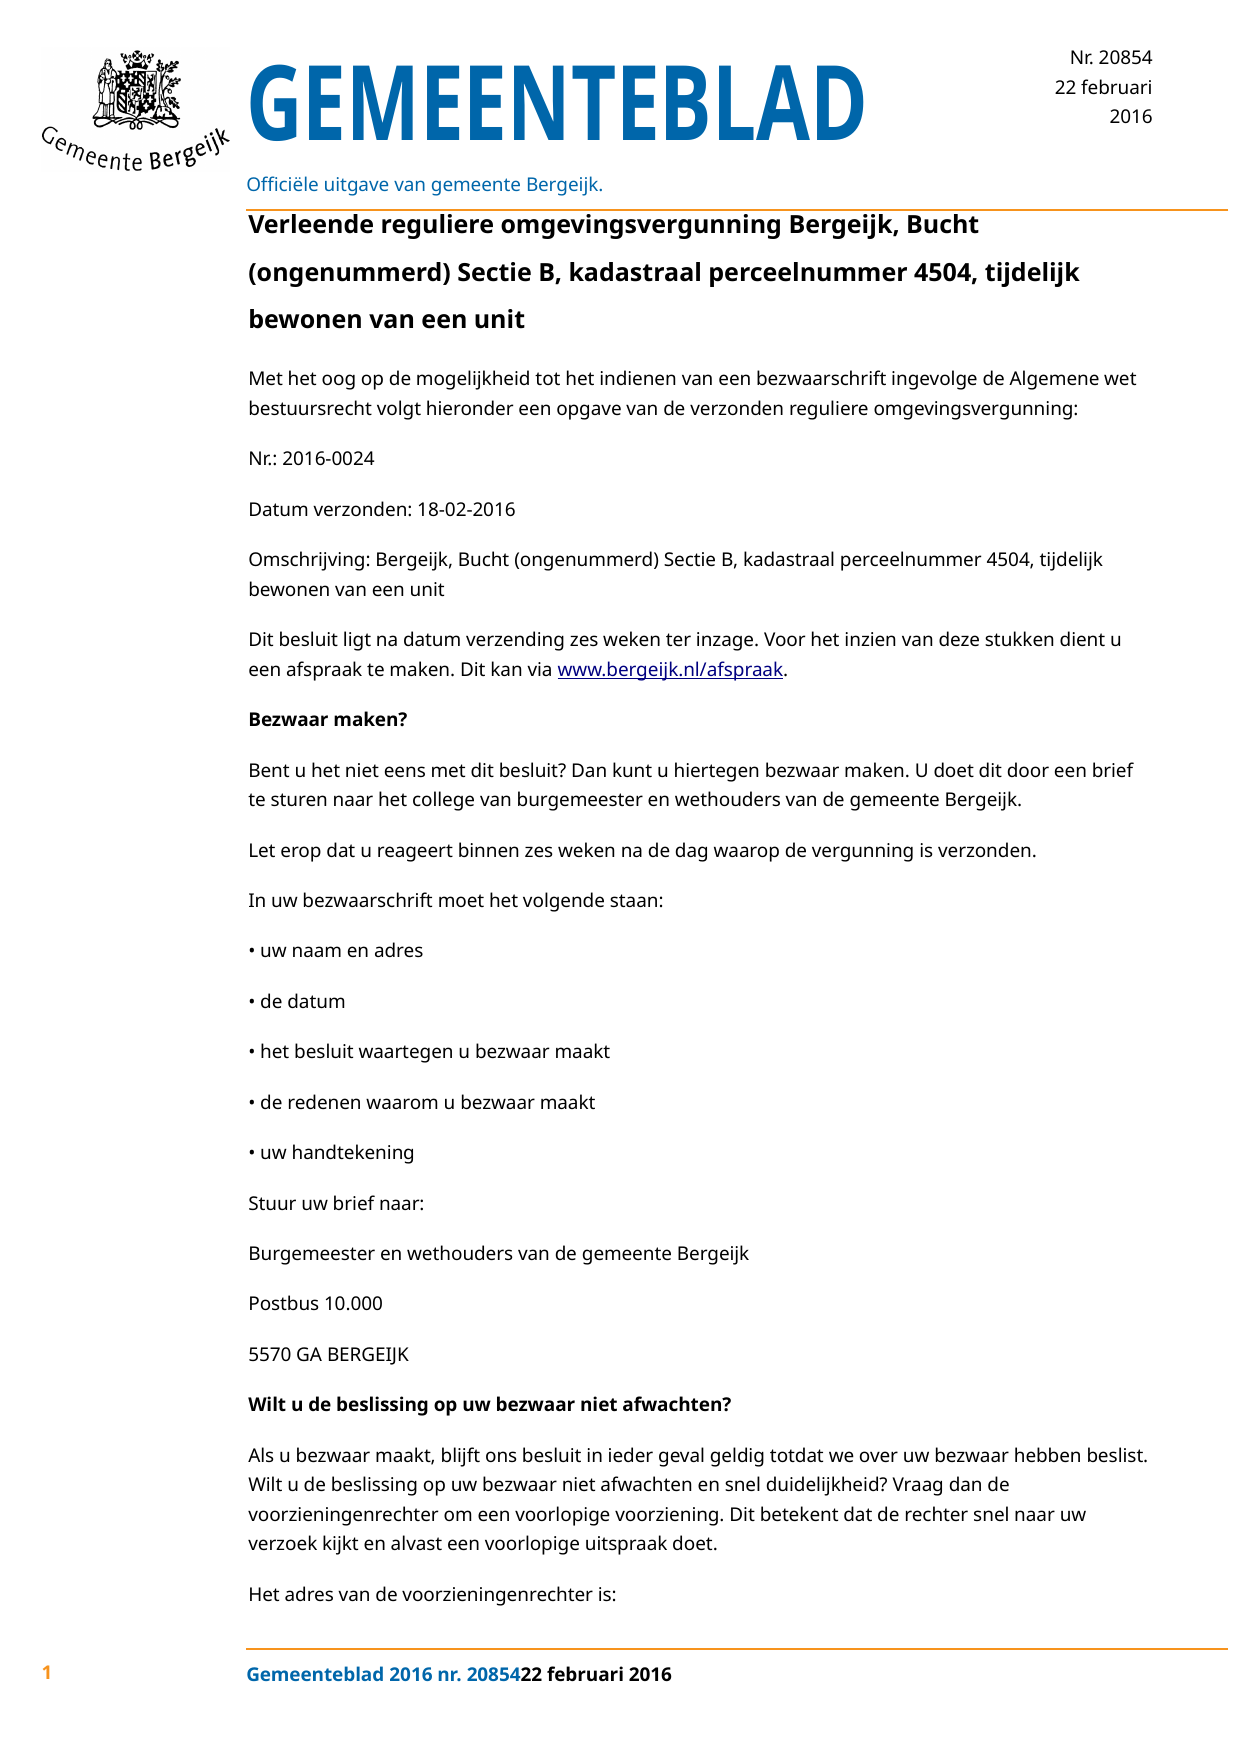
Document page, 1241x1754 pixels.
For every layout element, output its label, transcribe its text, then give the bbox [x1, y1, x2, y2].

text Wilt u de beslissing op uw bezwaar niet afwachten? [248, 1391, 1152, 1417]
picture [41, 47, 231, 172]
text 5570 GA BERGEIJK [248, 1341, 1152, 1367]
text Postbus 10.000 [248, 1291, 1152, 1316]
text Stuur uw brief naar: [248, 1190, 1152, 1215]
text • de redenen waarom u bezwaar maakt [248, 1089, 1152, 1114]
text Het adres van de voorzieningenrechter is: [248, 1581, 1152, 1607]
text • uw naam en adres [248, 938, 1152, 963]
text Bezwaar maken? [248, 706, 1152, 732]
text Bent u het niet eens met dit besluit? Dan kunt u hiertegen bezwaar maken. U doet dit door een brief te sturen naar het college van burgemeester en wethouders van de gemeente Bergeijk. [248, 757, 1152, 812]
text Verleende reguliere omgevingsvergunning Bergeijk, Bucht (ongenummerd) Sectie B, kadastraal perceelnummer 4504, tijdelijk bewonen van een unit [248, 211, 1152, 336]
text Als u bezwaar maakt, blijft ons besluit in ieder geval geldig totdat we over uw bezwaar hebben beslist. Wilt u de beslissing op uw bezwaar niet afwachten en snel duidelijkheid? Vraag dan de voorzieningenrechter om een voorlopige voorziening. Dit betekent dat de rechter snel naar uw verzoek kijkt en alvast een voorlopige uitspraak doet. [248, 1442, 1152, 1556]
text Omschrijving: Bergeijk, Bucht (ongenummerd) Sectie B, kadastraal perceelnummer 4504, tijdelijk bewonen van een unit [248, 546, 1152, 602]
text • uw handtekening [248, 1139, 1152, 1165]
text Dit besluit ligt na datum verzending zes weken ter inzage. Voor het inzien van deze stukken dient u een afspraak te maken. Dit kan via www.bergeijk.nl/afspraak. [248, 626, 1152, 682]
text Met het oog op de mogelijkheid tot het indienen van een bezwaarschrift ingevolge de Algemene wet bestuursrecht volgt hieronder een opgave van de verzonden reguliere omgevingsvergunning: [248, 366, 1152, 421]
text In uw bezwaarschrift moet het volgende staan: [248, 887, 1152, 913]
text Datum verzonden: 18-02-2016 [248, 496, 1152, 522]
text • de datum [248, 988, 1152, 1014]
text Let erop dat u reageert binnen zes weken na de dag waarop de vergunning is verzonden. [248, 837, 1152, 862]
text Nr.: 2016-0024 [248, 446, 1152, 471]
text Burgemeester en wethouders van de gemeente Bergeijk [248, 1240, 1152, 1266]
text • het besluit waartegen u bezwaar maakt [248, 1038, 1152, 1064]
